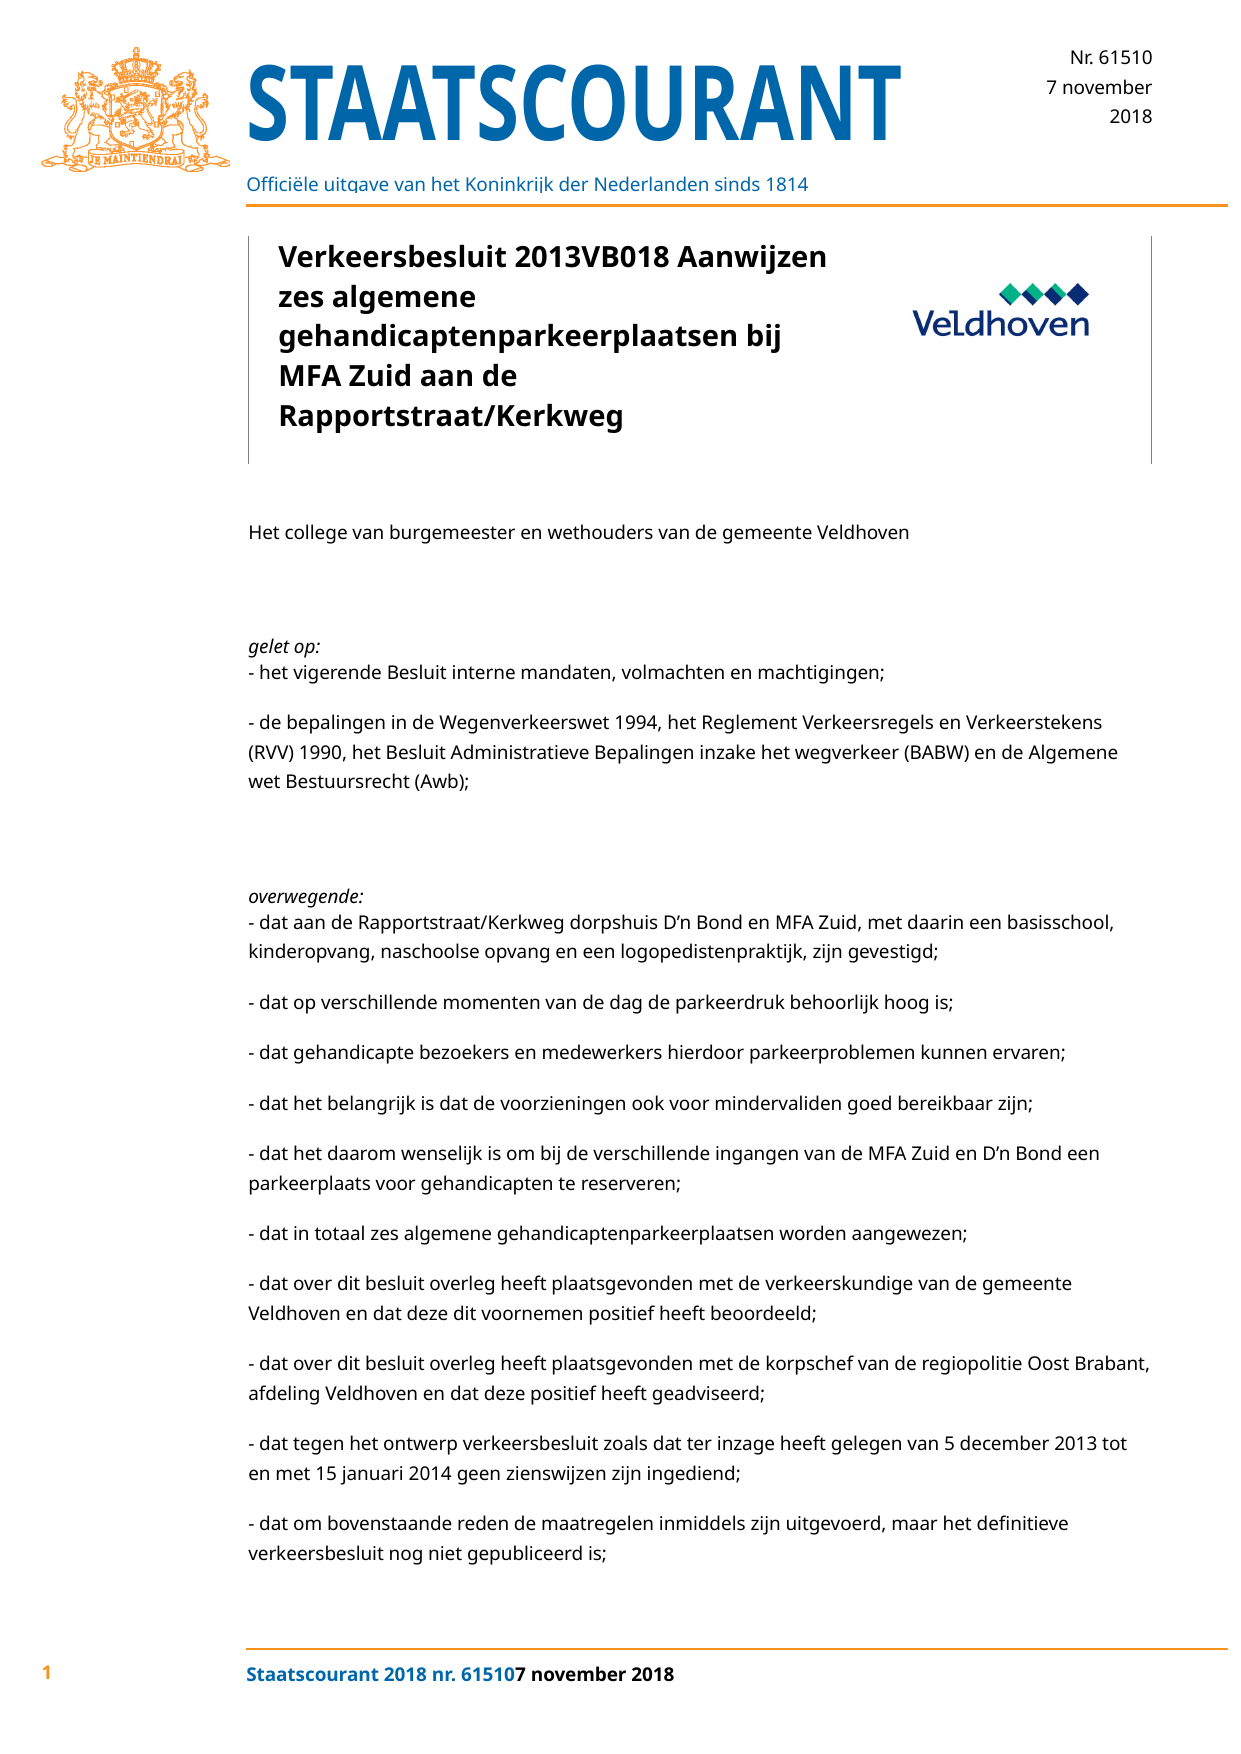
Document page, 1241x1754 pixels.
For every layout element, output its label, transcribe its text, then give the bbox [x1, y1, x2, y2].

text - het vigerende Besluit interne mandaten, volmachten en machtigingen; [248, 659, 1152, 685]
text - dat over dit besluit overleg heeft plaatsgevonden met de korpschef van de regiopolitie Oost Brabant, afdeling Veldhoven en dat deze positief heeft geadviseerd; [248, 1351, 1152, 1406]
text Het college van burgemeester en wethouders van de gemeente Veldhoven [248, 519, 1152, 545]
text overwegende: [248, 883, 1152, 909]
table_header Verkeersbesluit 2013VB018 Aanwijzen zes algemene gehandicaptenparkeerplaatsen bij MFA Zuid aan de Rapportstraat/Kerkweg [249, 236, 850, 464]
text - de bepalingen in de Wegenverkeerswet 1994, het Reglement Verkeersregels en Verkeerstekens (RVV) 1990, het Besluit Administratieve Bepalingen inzake het wegverkeer (BABW) en de Algemene wet Bestuursrecht (Awb); [248, 709, 1152, 794]
text - dat om bovenstaande reden de maatregelen inmiddels zijn uitgevoerd, maar het definitieve verkeersbesluit nog niet gepubliceerd is; [248, 1511, 1152, 1566]
picture [41, 47, 231, 172]
text - dat tegen het ontwerp verkeersbesluit zoals dat ter inzage heeft gelegen van 5 december 2013 tot en met 15 januari 2014 geen zienswijzen zijn ingediend; [248, 1431, 1152, 1486]
text - dat op verschillende momenten van de dag de parkeerdruk behoorlijk hoog is; [248, 989, 1152, 1014]
text - dat over dit besluit overleg heeft plaatsgevonden met de verkeerskundige van de gemeente Veldhoven en dat deze dit voornemen positief heeft beoordeeld; [248, 1271, 1152, 1326]
text - dat gehandicapte bezoekers en medewerkers hierdoor parkeerproblemen kunnen ervaren; [248, 1039, 1152, 1065]
text gelet op: [248, 633, 1152, 659]
table_header [850, 236, 1151, 464]
text - dat in totaal zes algemene gehandicaptenparkeerplaatsen worden aangewezen; [248, 1220, 1152, 1246]
text - dat aan de Rapportstraat/Kerkweg dorpshuis D’n Bond en MFA Zuid, met daarin een basisschool, kinderopvang, naschoolse opvang en een logopedistenpraktijk, zijn gevestigd; [248, 909, 1152, 964]
picture [882, 236, 1119, 384]
text - dat het belangrijk is dat de voorzieningen ook voor mindervaliden goed bereikbaar zijn; [248, 1090, 1152, 1115]
text - dat het daarom wenselijk is om bij de verschillende ingangen van de MFA Zuid en D’n Bond een parkeerplaats voor gehandicapten te reserveren; [248, 1140, 1152, 1195]
